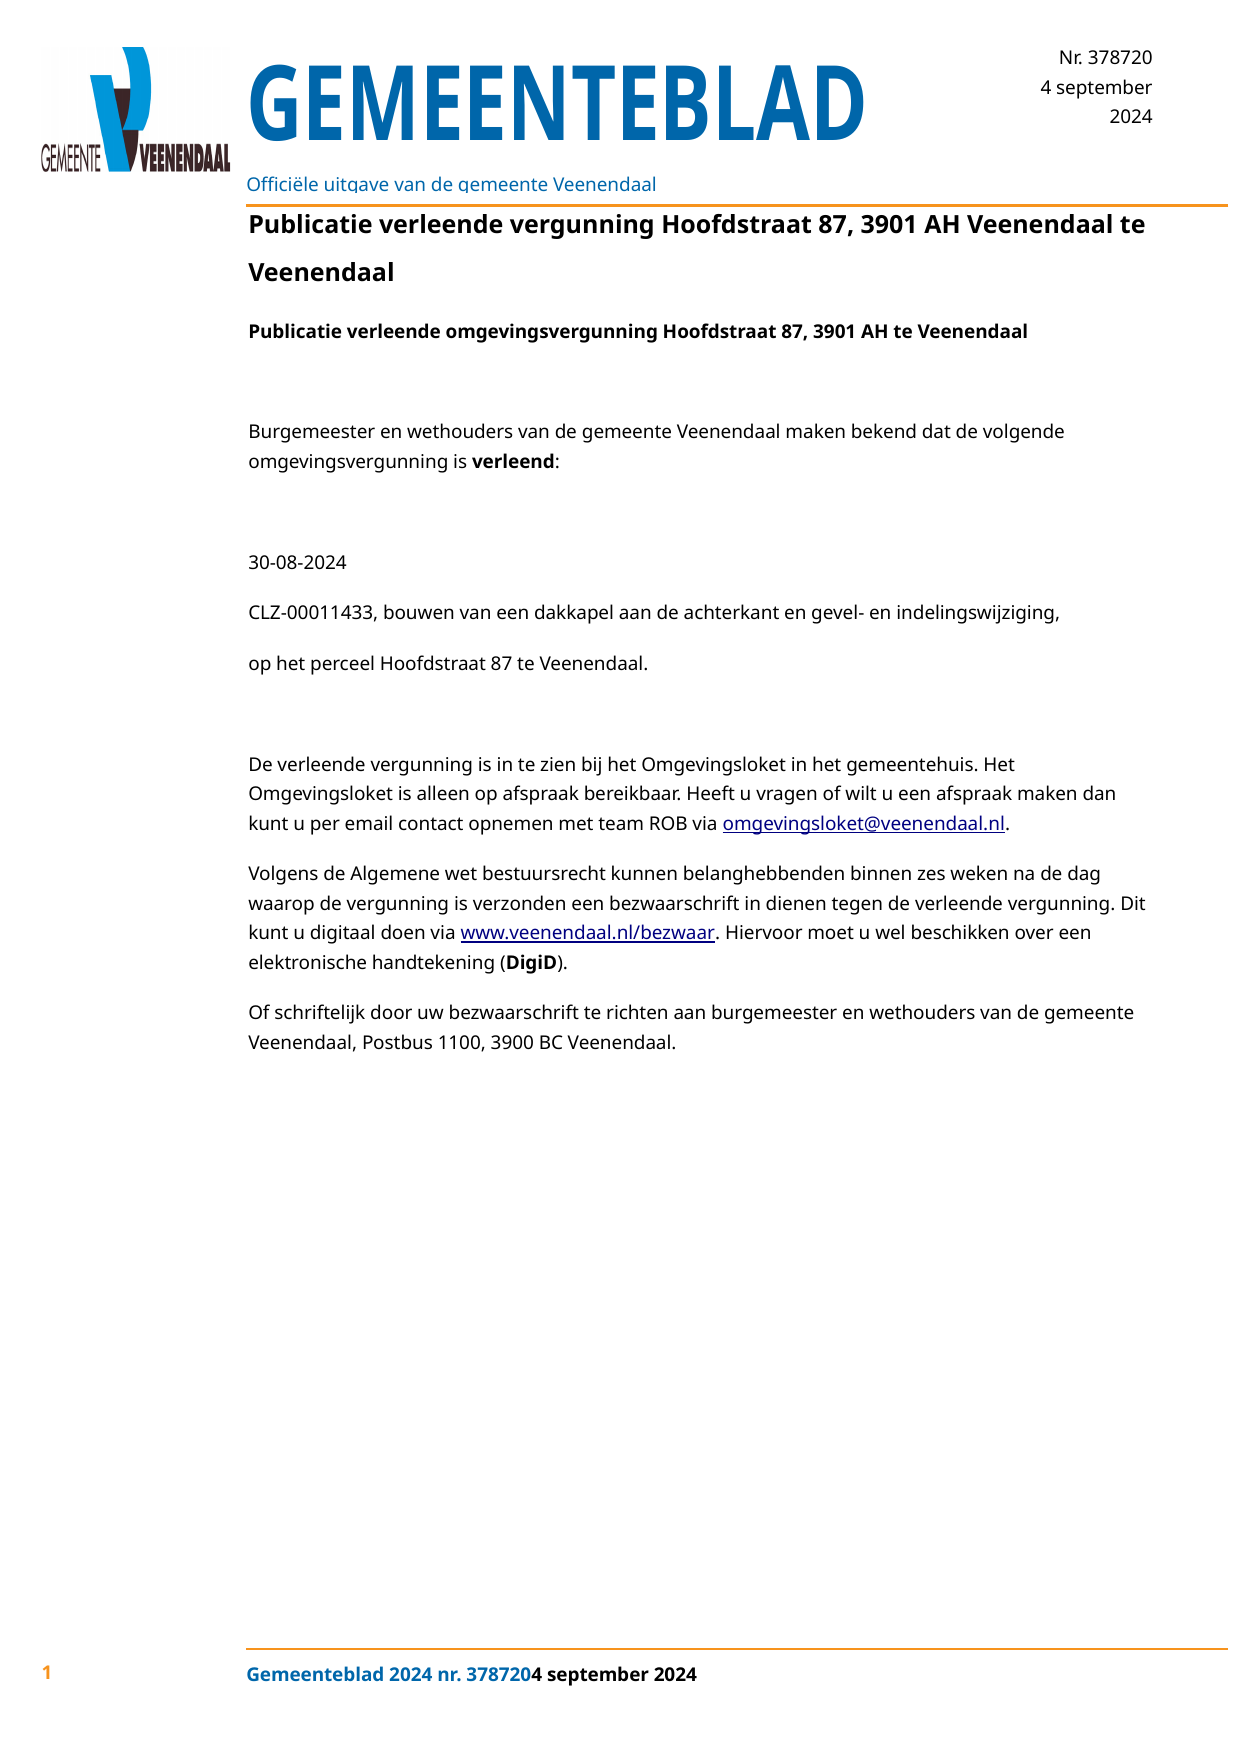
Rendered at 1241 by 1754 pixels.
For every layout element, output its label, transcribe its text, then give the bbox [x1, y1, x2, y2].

picture [123, 47, 231, 172]
text op het perceel Hoofdstraat 87 te Veenendaal. [248, 650, 1152, 676]
text Publicatie verleende vergunning Hoofdstraat 87, 3901 AH Veenendaal te Veenendaal [248, 207, 1152, 288]
text De verleende vergunning is in te zien bij het Omgevingsloket in het gemeentehuis. Het Omgevingsloket is alleen op afspraak bereikbaar. Heeft u vragen of wilt u een afspraak maken dan kunt u per email contact opnemen met team ROB via omgevingsloket@veenendaal.nl. [248, 751, 1152, 836]
text 30-08-2024 [248, 549, 1152, 575]
text Publicatie verleende omgevingsvergunning Hoofdstraat 87, 3901 AH te Veenendaal [248, 318, 1152, 344]
text Burgemeester en wethouders van de gemeente Veenendaal maken bekend dat de volgende omgevingsvergunning is verleend: [248, 419, 1152, 474]
text CLZ-00011433, bouwen van een dakkapel aan de achterkant en gevel- en indelingswijziging, [248, 599, 1152, 625]
text Volgens de Algemene wet bestuursrecht kunnen belanghebbenden binnen zes weken na de dag waarop de vergunning is verzonden een bezwaarschrift in dienen tegen de verleende vergunning. Dit kunt u digitaal doen via www.veenendaal.nl/bezwaar. Hiervoor moet u wel beschikken over een elektronische handtekening (DigiD). [248, 860, 1152, 975]
picture [41, 47, 130, 172]
text Of schriftelijk door uw bezwaarschrift te richten aan burgemeester en wethouders van de gemeente Veenendaal, Postbus 1100, 3900 BC Veenendaal. [248, 999, 1152, 1055]
